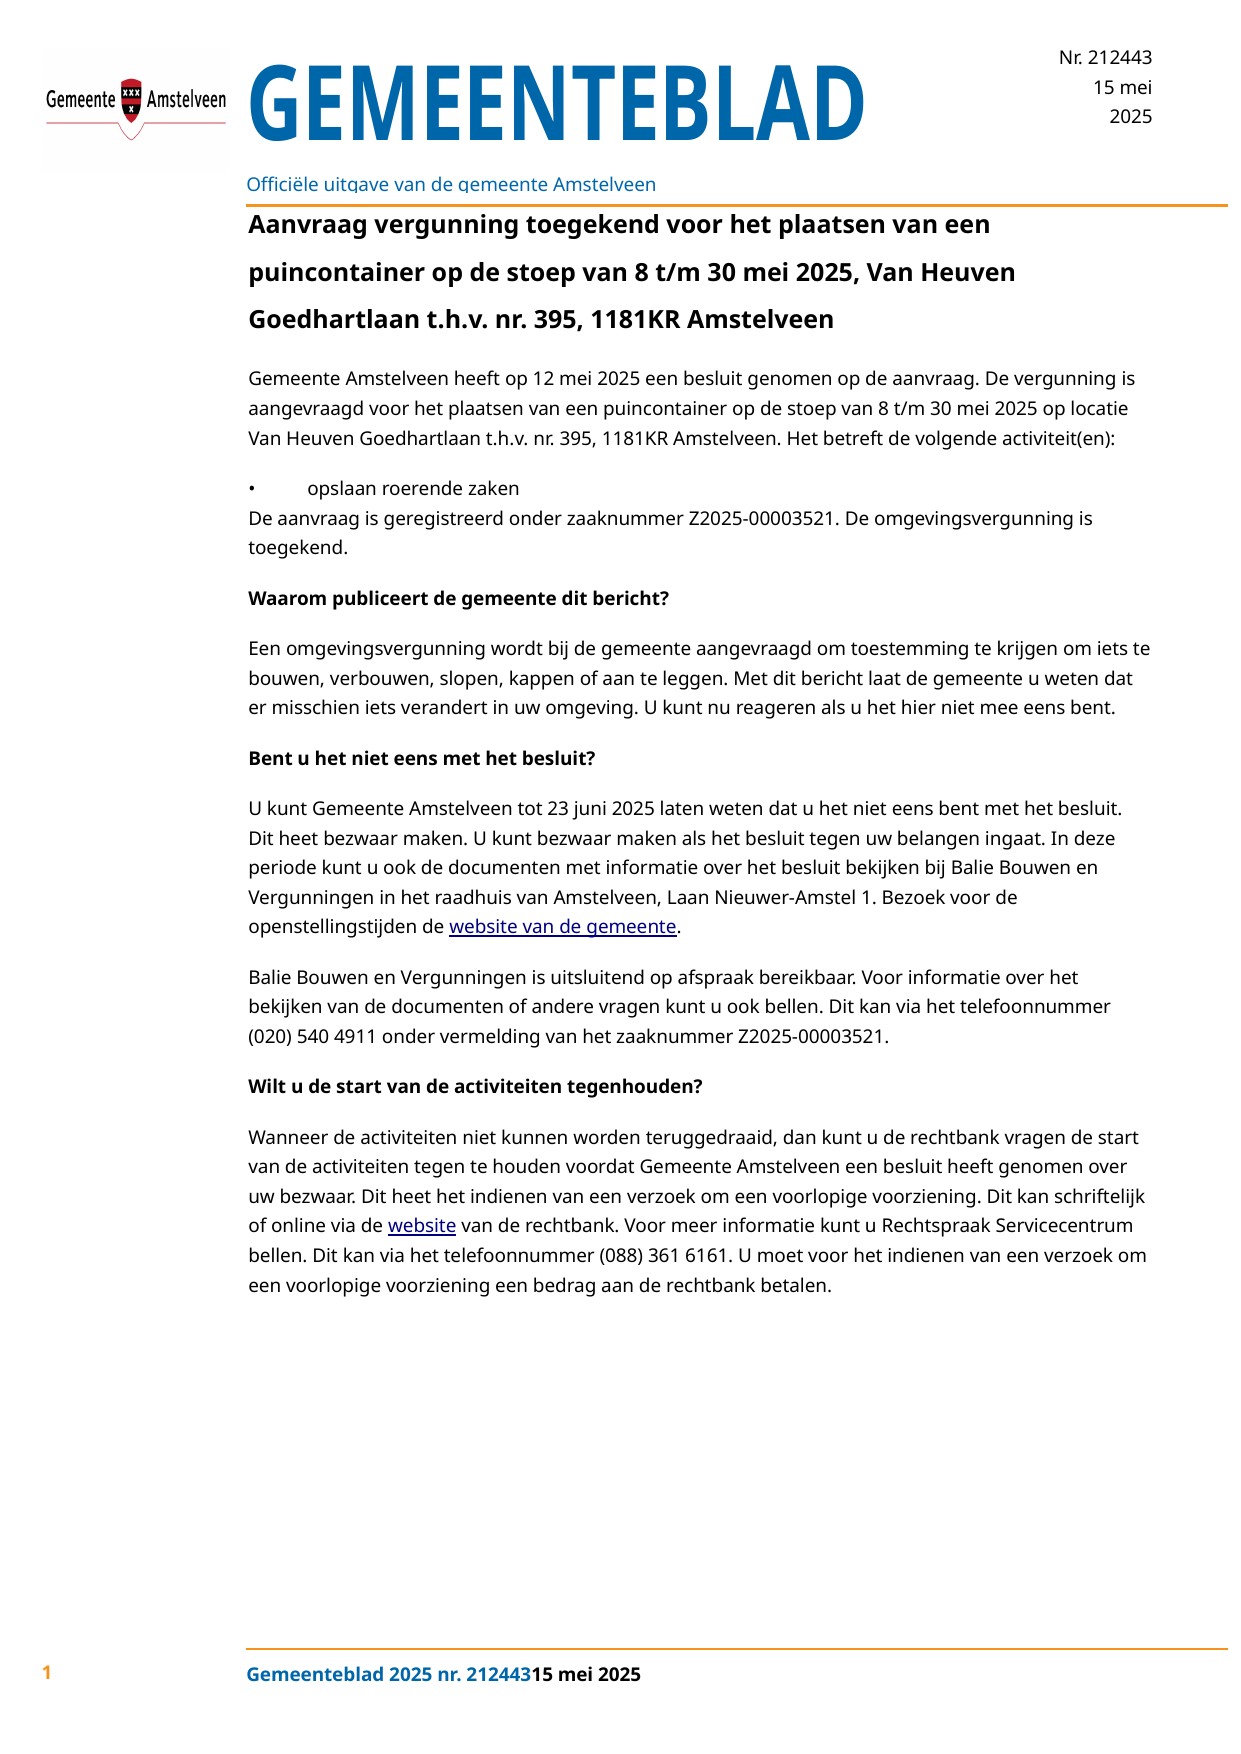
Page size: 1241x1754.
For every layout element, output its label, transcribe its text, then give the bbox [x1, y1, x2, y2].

text Gemeente Amstelveen heeft op 12 mei 2025 een besluit genomen op de aanvraag. De vergunning is aangevraagd voor het plaatsen van een puincontainer op de stoep van 8 t/m 30 mei 2025 op locatie Van Heuven Goedhartlaan t.h.v. nr. 395, 1181KR Amstelveen. Het betreft de volgende activiteit(en): [248, 366, 1152, 450]
text Waarom publiceert de gemeente dit bericht? [248, 585, 1152, 610]
text De aanvraag is geregistreerd onder zaaknummer Z2025-00003521. De omgevingsvergunning is toegekend. [248, 505, 1152, 560]
text Wilt u de start van de activiteiten tegenhouden? [248, 1073, 1152, 1099]
text Balie Bouwen en Vergunningen is uitsluitend op afspraak bereikbaar. Voor informatie over het bekijken van de documenten of andere vragen kunt u ook bellen. Dit kan via het telefoonnummer (020) 540 4911 onder vermelding van het zaaknummer Z2025-00003521. [248, 964, 1152, 1049]
picture [41, 47, 231, 172]
text Bent u het niet eens met het besluit? [248, 745, 1152, 770]
text Aanvraag vergunning toegekend voor het plaatsen van een puincontainer op de stoep van 8 t/m 30 mei 2025, Van Heuven Goedhartlaan t.h.v. nr. 395, 1181KR Amstelveen [248, 207, 1152, 336]
list opslaan roerende zaken [248, 475, 1152, 501]
text Een omgevingsvergunning wordt bij de gemeente aangevraagd om toestemming te krijgen om iets te bouwen, verbouwen, slopen, kappen of aan te leggen. Met dit bericht laat de gemeente u weten dat er misschien iets verandert in uw omgeving. U kunt nu reageren als u het hier niet mee eens bent. [248, 635, 1152, 720]
text U kunt Gemeente Amstelveen tot 23 juni 2025 laten weten dat u het niet eens bent met het besluit. Dit heet bezwaar maken. U kunt bezwaar maken als het besluit tegen uw belangen ingaat. In deze periode kunt u ook de documenten met informatie over het besluit bekijken bij Balie Bouwen en Vergunningen in het raadhuis van Amstelveen, Laan Nieuwer-Amstel 1. Bezoek voor de openstellingstijden de website van de gemeente. [248, 795, 1152, 939]
text Wanneer de activiteiten niet kunnen worden teruggedraaid, dan kunt u de rechtbank vragen de start van de activiteiten tegen te houden voordat Gemeente Amstelveen een besluit heeft genomen over uw bezwaar. Dit heet het indienen van een verzoek om een voorlopige voorziening. Dit kan schriftelijk of online via de website van de rechtbank. Voor meer informatie kunt u Rechtspraak Servicecentrum bellen. Dit kan via het telefoonnummer (088) 361 6161. U moet voor het indienen van een verzoek om een voorlopige voorziening een bedrag aan de rechtbank betalen. [248, 1124, 1152, 1297]
